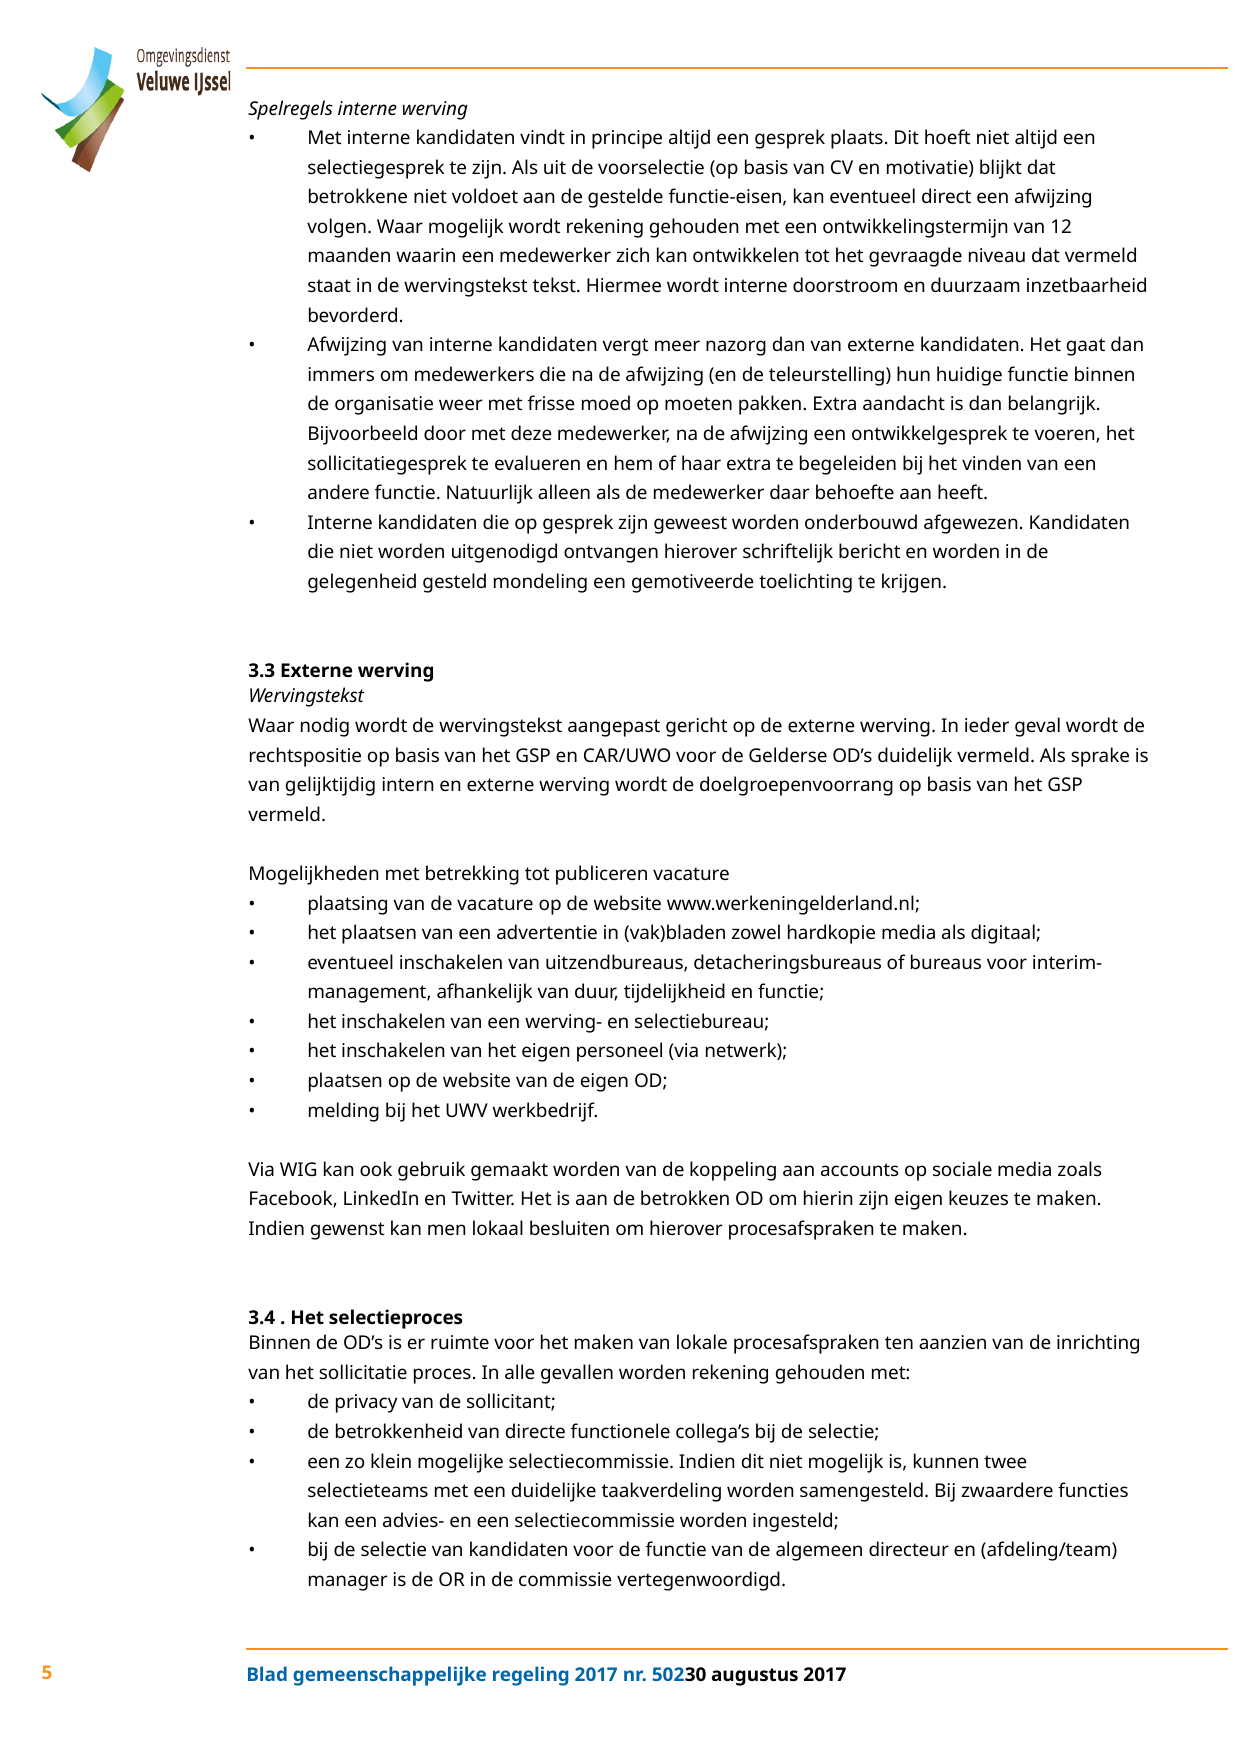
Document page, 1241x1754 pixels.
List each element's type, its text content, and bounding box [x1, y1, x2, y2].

text Via WIG kan ook gebruik gemaakt worden van de koppeling aan accounts op sociale media zoals Facebook, LinkedIn en Twitter. Het is aan de betrokken OD om hierin zijn eigen keuzes te maken. Indien gewenst kan men lokaal besluiten om hierover procesafspraken te maken. [248, 1156, 1152, 1241]
list de betrokkenheid van directe functionele collega’s bij de selectie; [248, 1418, 1152, 1444]
text Mogelijkheden met betrekking tot publiceren vacature [248, 860, 1152, 886]
list Met interne kandidaten vindt in principe altijd een gesprek plaats. Dit hoeft niet altijd een selectiegesprek te zijn. Als uit de voorselectie (op basis van CV en motivatie) blijkt dat betrokkene niet voldoet aan de gestelde functie-eisen, kan eventueel direct een afwijzing volgen. Waar mogelijk wordt rekening gehouden met een ontwikkelingstermijn van 12 maanden waarin een medewerker zich kan ontwikkelen tot het gevraagde niveau dat vermeld staat in de wervingstekst tekst. Hiermee wordt interne doorstroom en duurzaam inzetbaarheid bevorderd. [248, 124, 1152, 328]
list het inschakelen van een werving- en selectiebureau; [248, 1008, 1152, 1034]
list het inschakelen van het eigen personeel (via netwerk); [248, 1038, 1152, 1063]
text 3.4 . Het selectieproces [248, 1304, 1152, 1329]
list Interne kandidaten die op gesprek zijn geweest worden onderbouwd afgewezen. Kandidaten die niet worden uitgenodigd ontvangen hierover schriftelijk bericht en worden in de gelegenheid gesteld mondeling een gemotiveerde toelichting te krijgen. [248, 509, 1152, 594]
list bij de selectie van kandidaten voor de functie van de algemeen directeur en (afdeling/team) manager is de OR in de commissie vertegenwoordigd. [248, 1537, 1152, 1592]
text 3.3 Externe werving [248, 657, 1152, 683]
picture [41, 47, 231, 172]
text Spelregels interne werving [248, 95, 1152, 121]
list een zo klein mogelijke selectiecommissie. Indien dit niet mogelijk is, kunnen twee selectieteams met een duidelijke taakverdeling worden samengesteld. Bij zwaardere functies kan een advies- en een selectiecommissie worden ingesteld; [248, 1448, 1152, 1533]
list plaatsen op de website van de eigen OD; [248, 1067, 1152, 1093]
text Wervingstekst [248, 683, 1152, 708]
list melding bij het UWV werkbedrijf. [248, 1097, 1152, 1122]
list Afwijzing van interne kandidaten vergt meer nazorg dan van externe kandidaten. Het gaat dan immers om medewerkers die na de afwijzing (en de teleurstelling) hun huidige functie binnen de organisatie weer met frisse moed op moeten pakken. Extra aandacht is dan belangrijk. Bijvoorbeeld door met deze medewerker, na de afwijzing een ontwikkelgesprek te voeren, het sollicitatiegesprek te evalueren en hem of haar extra te begeleiden bij het vinden van een andere functie. Natuurlijk alleen als de medewerker daar behoefte aan heeft. [248, 331, 1152, 505]
text Binnen de OD’s is er ruimte voor het maken van lokale procesafspraken ten aanzien van de inrichting van het sollicitatie proces. In alle gevallen worden rekening gehouden met: [248, 1329, 1152, 1385]
list de privacy van de sollicitant; [248, 1389, 1152, 1414]
text Waar nodig wordt de wervingstekst aangepast gericht op de externe werving. In ieder geval wordt de rechtspositie op basis van het GSP en CAR/UWO voor de Gelderse OD’s duidelijk vermeld. Als sprake is van gelijktijdig intern en externe werving wordt de doelgroepenvoorrang op basis van het GSP vermeld. [248, 712, 1152, 827]
list het plaatsen van een advertentie in (vak)bladen zowel hardkopie media als digitaal; [248, 919, 1152, 945]
list plaatsing van de vacature op de website www.werkeningelderland.nl; [248, 890, 1152, 915]
list eventueel inschakelen van uitzendbureaus, detacheringsbureaus of bureaus voor interim-management, afhankelijk van duur, tijdelijkheid en functie; [248, 949, 1152, 1004]
